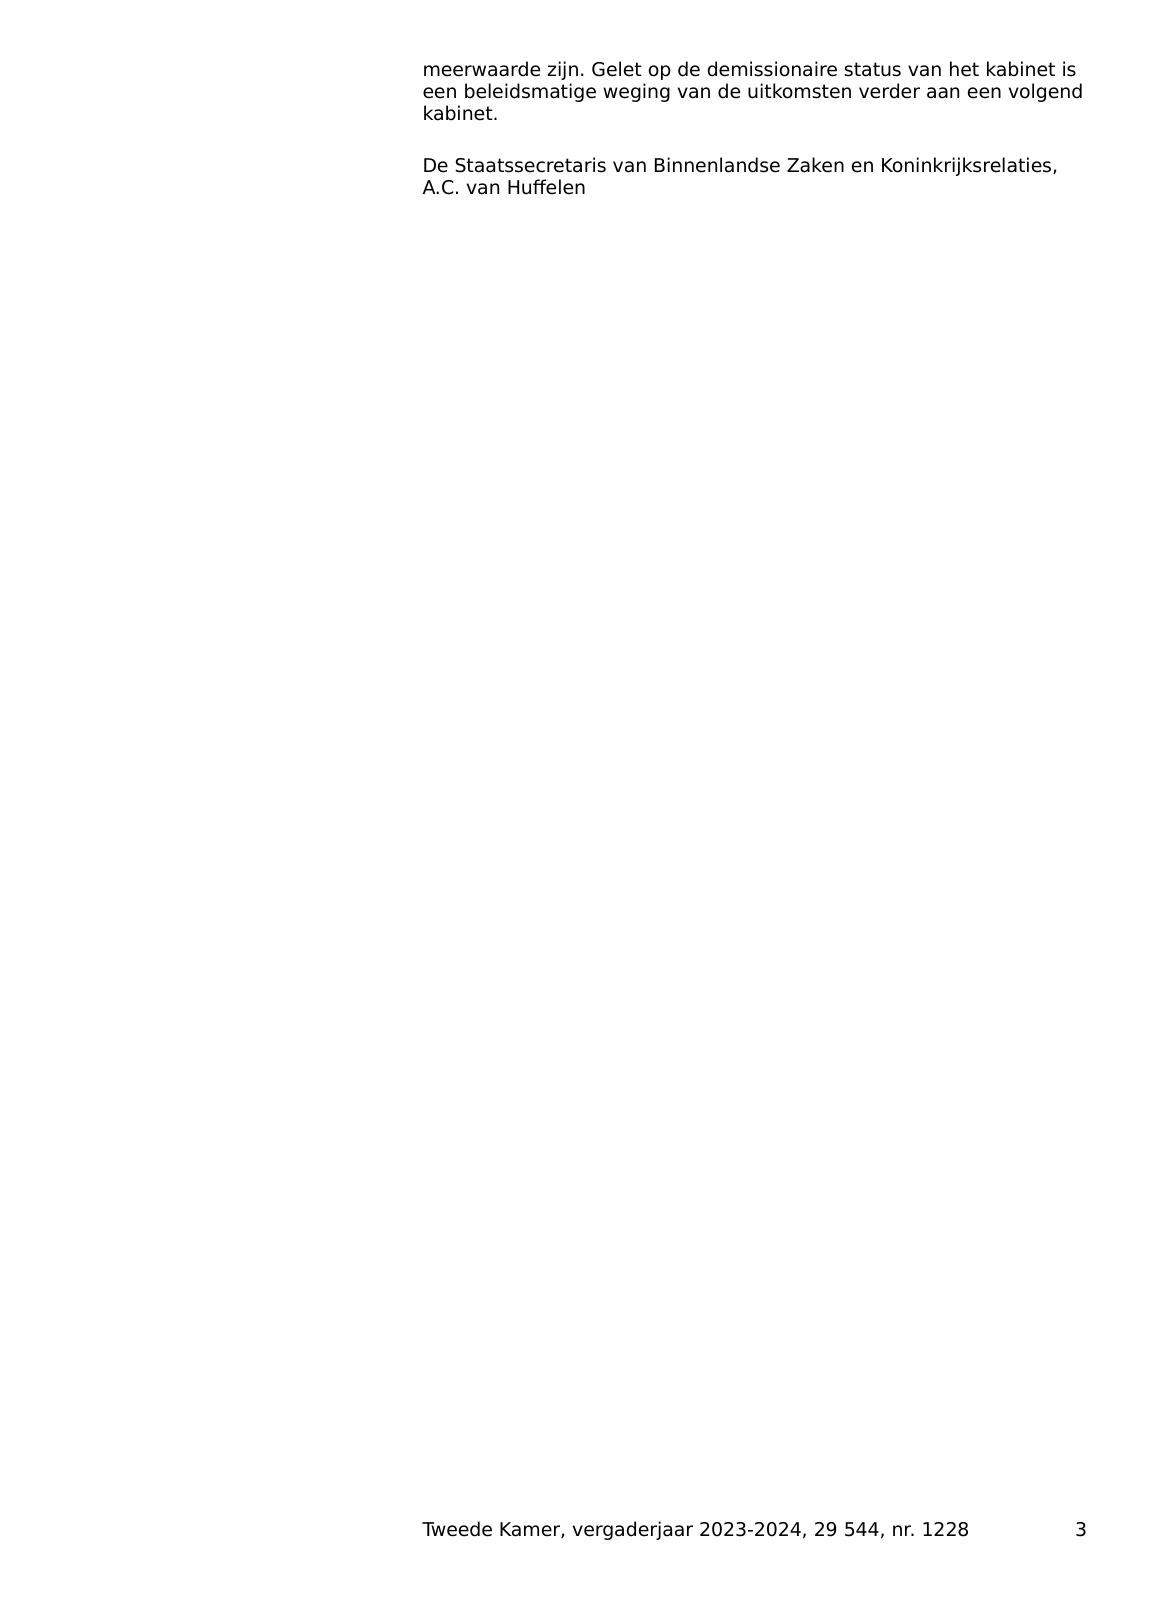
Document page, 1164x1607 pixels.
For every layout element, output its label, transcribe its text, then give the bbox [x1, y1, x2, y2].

text meerwaarde zijn. Gelet op de demissionaire status van het kabinet is een beleidsmatige weging van de uitkomsten verder aan een volgend kabinet. [422, 59, 1087, 125]
text De Staatssecretaris van Binnenlandse Zaken en Koninkrijksrelaties, A.C. van Huffelen [422, 155, 1087, 199]
